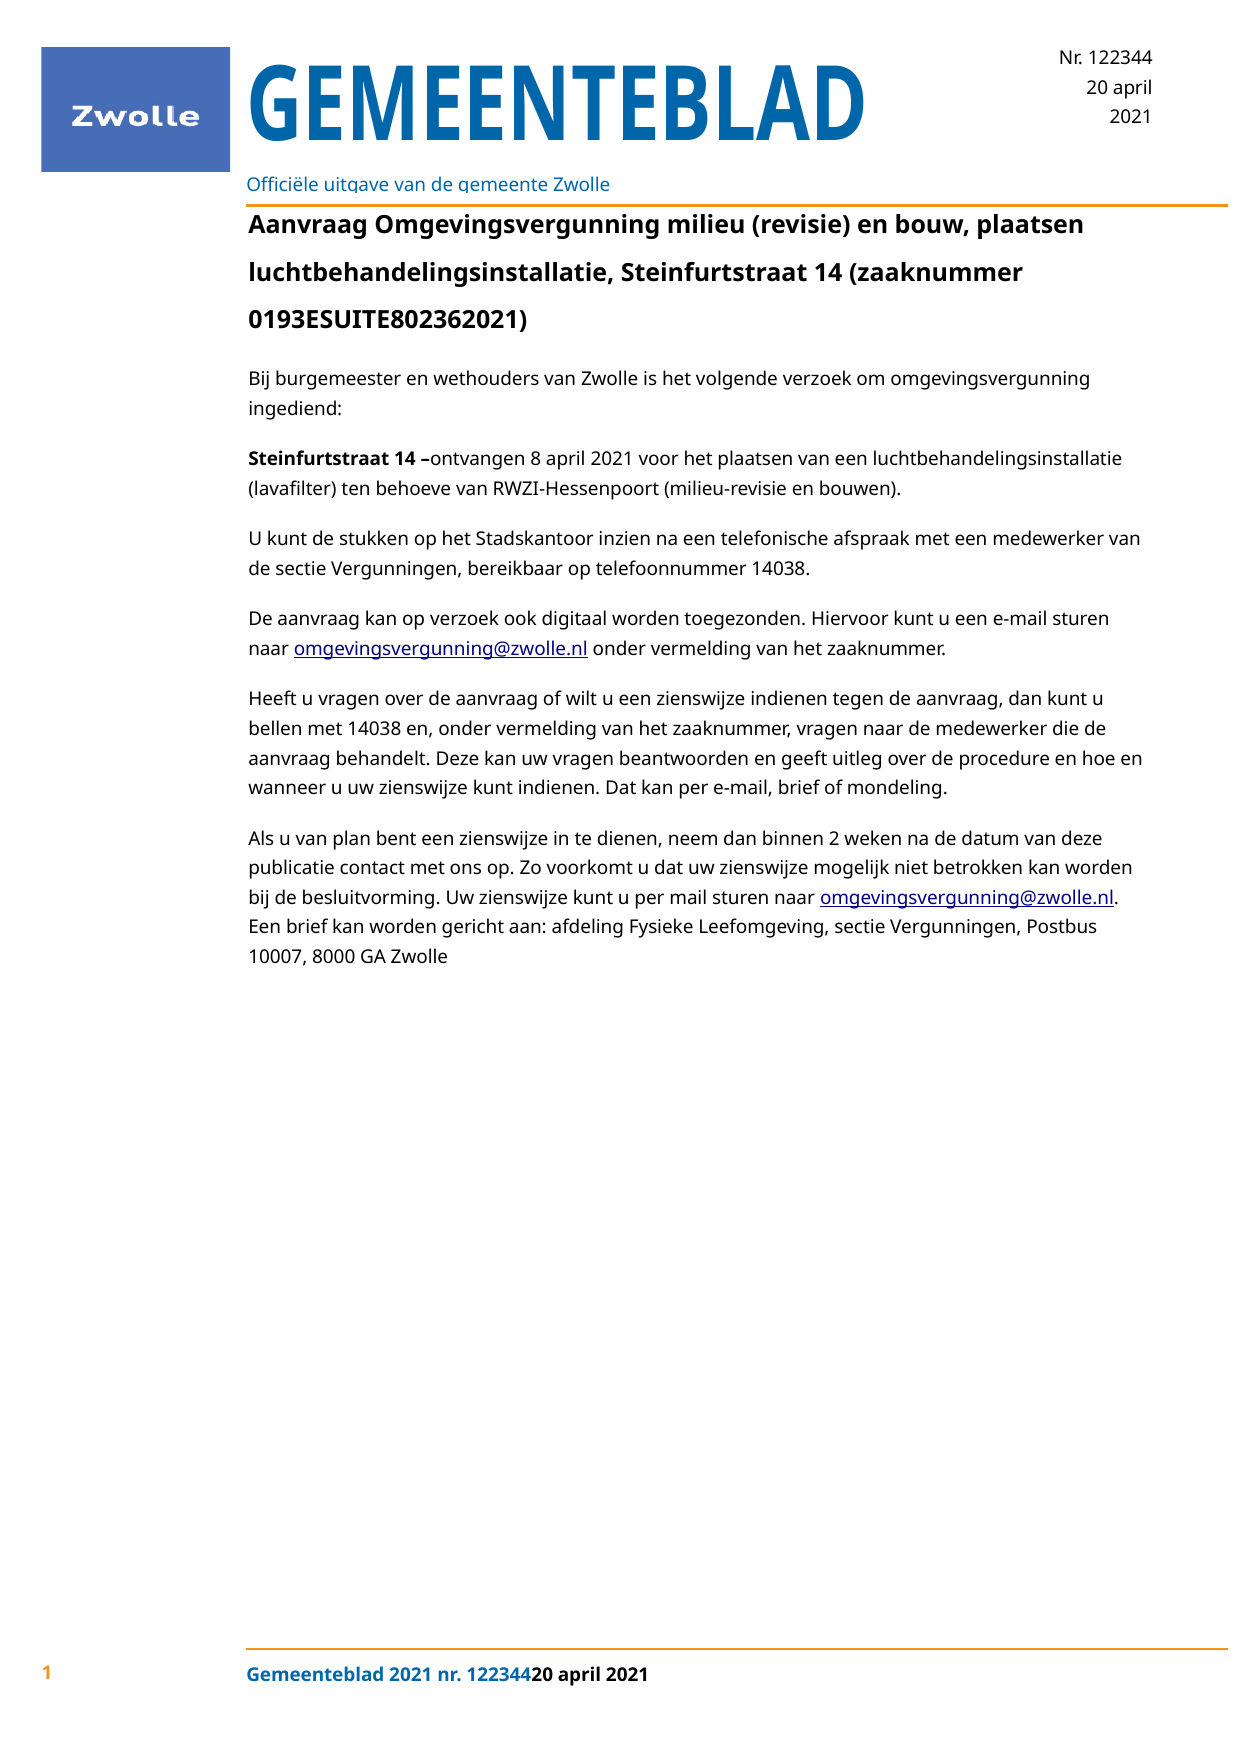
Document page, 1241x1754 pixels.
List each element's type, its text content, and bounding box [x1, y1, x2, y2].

text De aanvraag kan op verzoek ook digitaal worden toegezonden. Hiervoor kunt u een e-mail sturen naar omgevingsvergunning@zwolle.nl onder vermelding van het zaaknummer. [248, 606, 1152, 661]
text Bij burgemeester en wethouders van Zwolle is het volgende verzoek om omgevingsvergunning ingediend: [248, 366, 1152, 421]
text U kunt de stukken op het Stadskantoor inzien na een telefonische afspraak met een medewerker van de sectie Vergunningen, bereikbaar op telefoonnummer 14038. [248, 526, 1152, 581]
text Steinfurtstraat 14 –ontvangen 8 april 2021 voor het plaatsen van een luchtbehandelingsinstallatie (lavafilter) ten behoeve van RWZI-Hessenpoort (milieu-revisie en bouwen). [248, 446, 1152, 501]
text Aanvraag Omgevingsvergunning milieu (revisie) en bouw, plaatsen luchtbehandelingsinstallatie, Steinfurtstraat 14 (zaaknummer 0193ESUITE802362021) [248, 207, 1152, 336]
text Heeft u vragen over de aanvraag of wilt u een zienswijze indienen tegen de aanvraag, dan kunt u bellen met 14038 en, onder vermelding van het zaaknummer, vragen naar de medewerker die de aanvraag behandelt. Deze kan uw vragen beantwoorden en geeft uitleg over de procedure en hoe en wanneer u uw zienswijze kunt indienen. Dat kan per e-mail, brief of mondeling. [248, 686, 1152, 800]
text Als u van plan bent een zienswijze in te dienen, neem dan binnen 2 weken na de datum van deze publicatie contact met ons op. Zo voorkomt u dat uw zienswijze mogelijk niet betrokken kan worden bij de besluitvorming. Uw zienswijze kunt u per mail sturen naar omgevingsvergunning@zwolle.nl. Een brief kan worden gericht aan: afdeling Fysieke Leefomgeving, sectie Vergunningen, Postbus 10007, 8000 GA Zwolle [248, 825, 1152, 969]
picture [41, 47, 231, 172]
